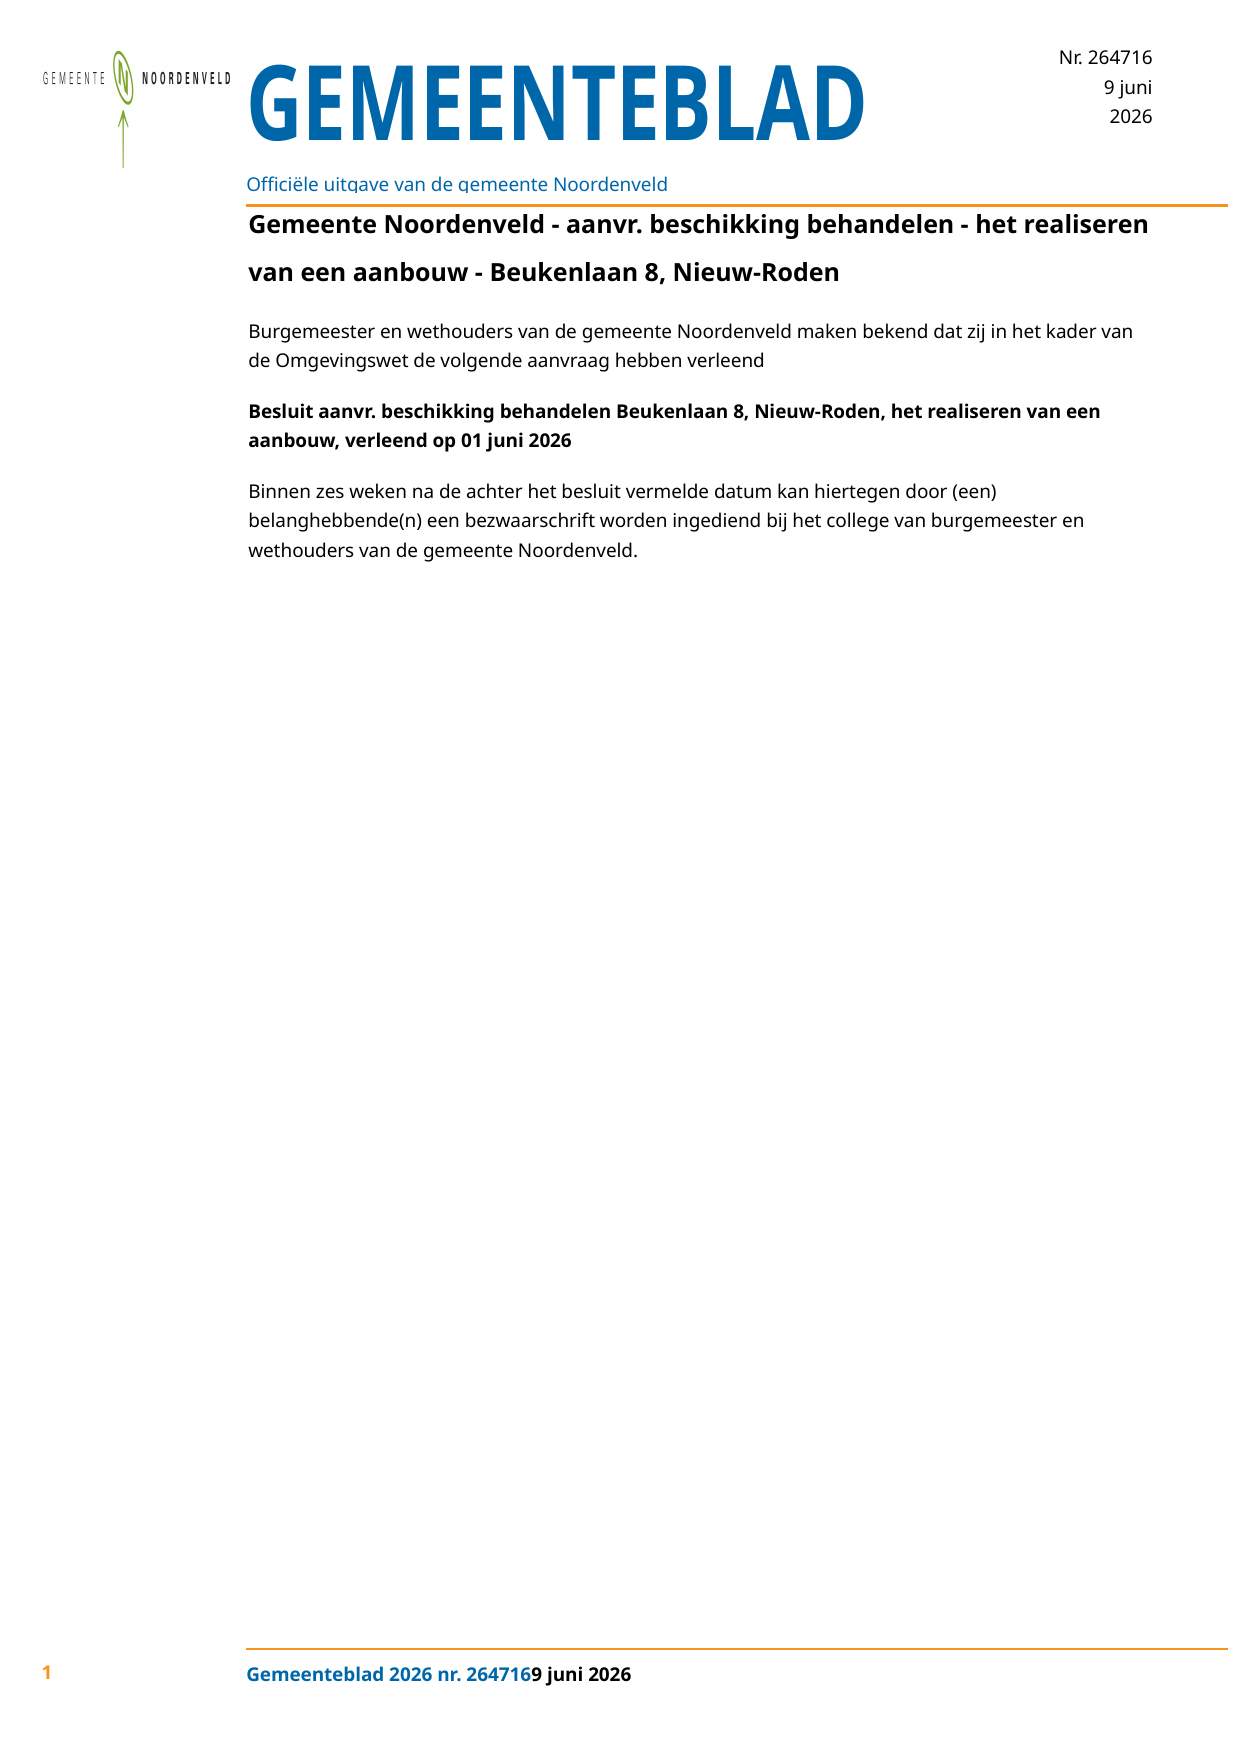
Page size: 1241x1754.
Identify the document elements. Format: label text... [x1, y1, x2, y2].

text Gemeente Noordenveld - aanvr. beschikking behandelen - het realiseren van een aanbouw - Beukenlaan 8, Nieuw-Roden [248, 207, 1152, 288]
text Besluit aanvr. beschikking behandelen Beukenlaan 8, Nieuw-Roden, het realiseren van een aanbouw, verleend op 01 juni 2026 [248, 398, 1152, 453]
text Burgemeester en wethouders van de gemeente Noordenveld maken bekend dat zij in het kader van de Omgevingswet de volgende aanvraag hebben verleend [248, 318, 1152, 373]
text Binnen zes weken na de achter het besluit vermelde datum kan hiertegen door (een) belanghebbende(n) een bezwaarschrift worden ingediend bij het college van burgemeester en wethouders van de gemeente Noordenveld. [248, 478, 1152, 563]
picture [41, 47, 231, 172]
